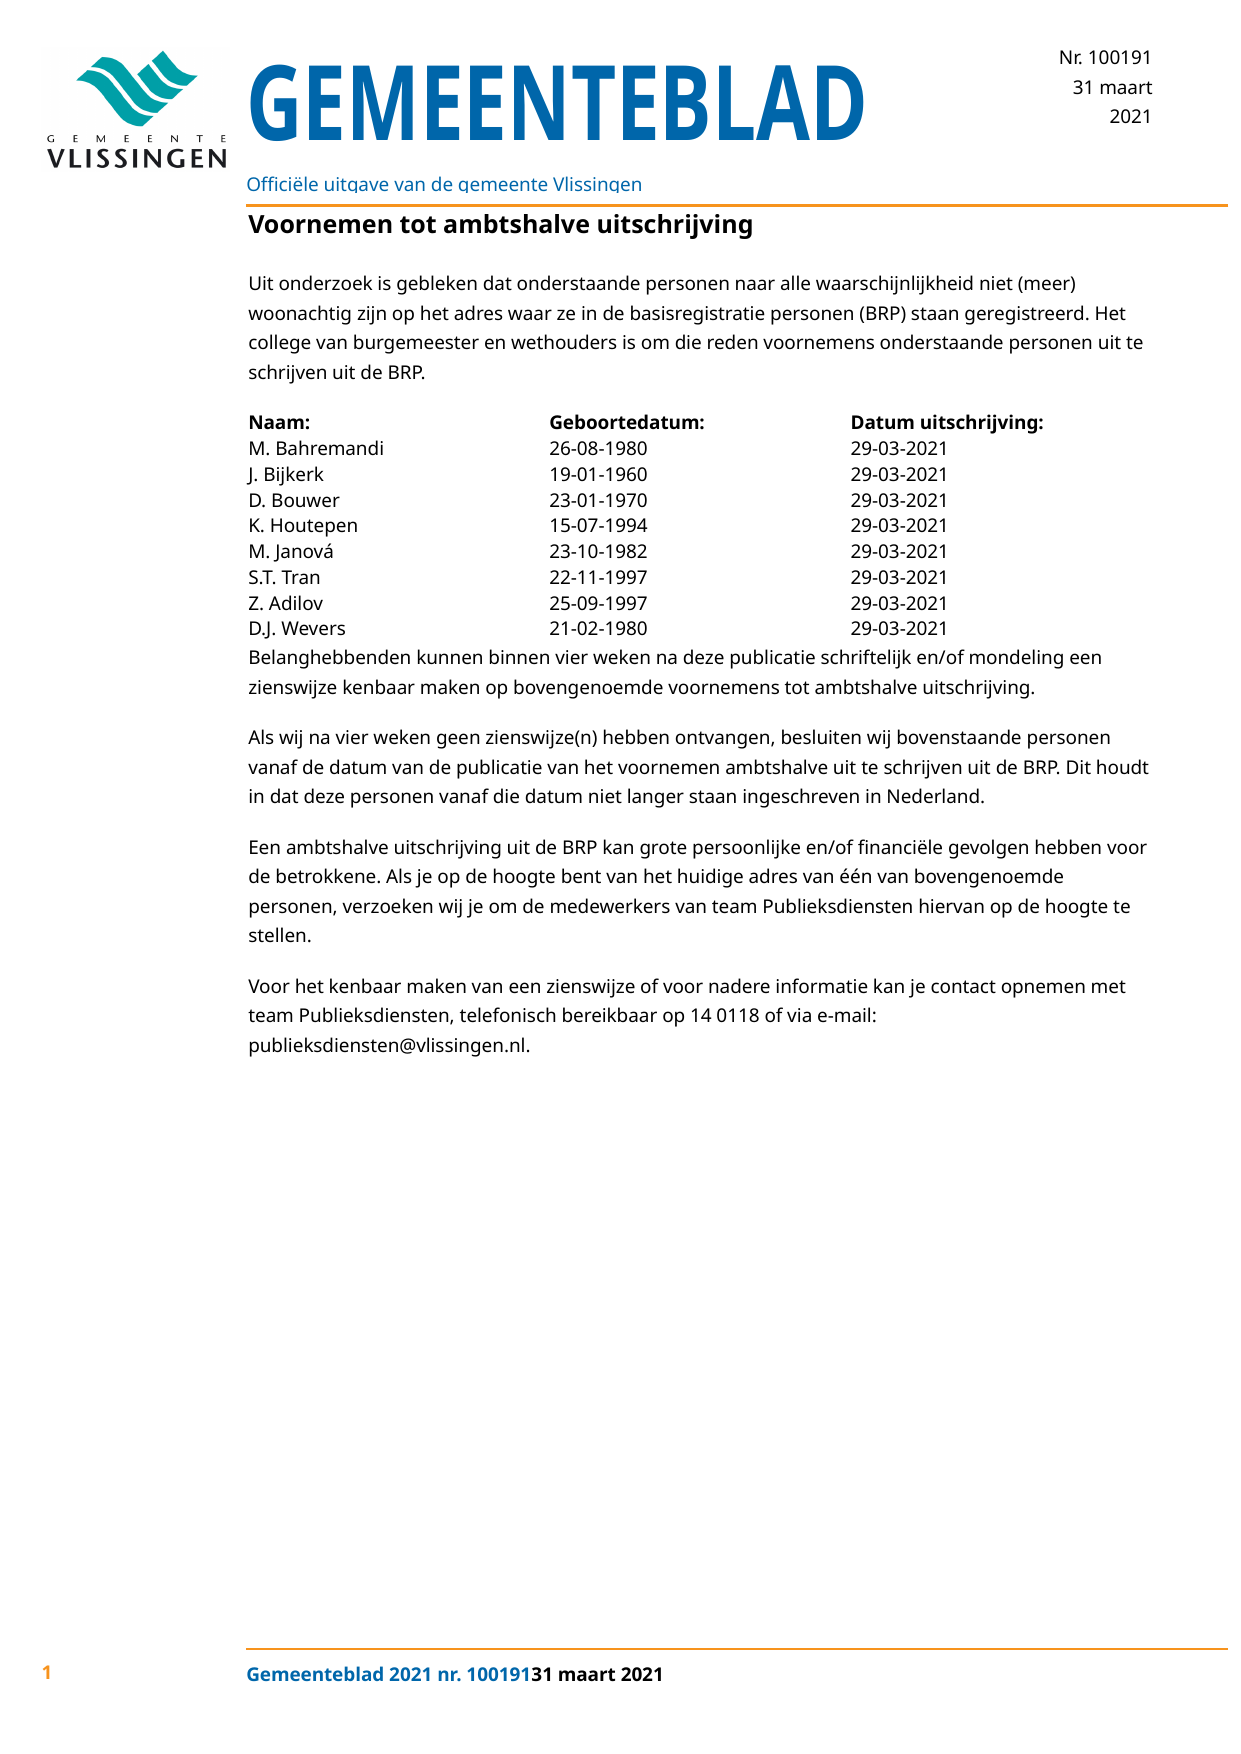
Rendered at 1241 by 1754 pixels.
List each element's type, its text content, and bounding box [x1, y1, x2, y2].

picture [41, 47, 231, 172]
table_cell D.J. Wevers [248, 615, 549, 641]
table_cell M. Janová [248, 538, 549, 564]
table_cell D. Bouwer [248, 487, 549, 512]
table_cell 29-03-2021 [850, 615, 1152, 641]
table_cell 25-09-1997 [549, 590, 850, 615]
table_cell 29-03-2021 [850, 487, 1152, 512]
text Als wij na vier weken geen zienswijze(n) hebben ontvangen, besluiten wij bovenstaande personen vanaf de datum van de publicatie van het voornemen ambtshalve uit te schrijven uit de BRP. Dit houdt in dat deze personen vanaf die datum niet langer staan ingeschreven in Nederland. [248, 724, 1152, 809]
table_cell 29-03-2021 [850, 538, 1152, 564]
table_cell 29-03-2021 [850, 513, 1152, 538]
table_cell Z. Adilov [248, 590, 549, 615]
text Belanghebbenden kunnen binnen vier weken na deze publicatie schriftelijk en/of mondeling een zienswijze kenbaar maken op bovengenoemde voornemens tot ambtshalve uitschrijving. [248, 644, 1152, 700]
table_header Datum uitschrijving: [850, 410, 1152, 435]
table_cell 29-03-2021 [850, 435, 1152, 461]
text Voornemen tot ambtshalve uitschrijving [248, 207, 1152, 241]
table_header Naam: [248, 410, 549, 435]
table_cell 26-08-1980 [549, 435, 850, 461]
table_cell K. Houtepen [248, 513, 549, 538]
text Voor het kenbaar maken van een zienswijze of voor nadere informatie kan je contact opnemen met team Publieksdiensten, telefonisch bereikbaar op 14 0118 of via e-mail: publieksdiensten@vlissingen.nl. [248, 973, 1152, 1058]
table_cell J. Bijkerk [248, 461, 549, 487]
text Een ambtshalve uitschrijving uit de BRP kan grote persoonlijke en/of financiële gevolgen hebben voor de betrokkene. Als je op de hoogte bent van het huidige adres van één van bovengenoemde personen, verzoeken wij je om de medewerkers van team Publieksdiensten hiervan op de hoogte te stellen. [248, 834, 1152, 948]
table_cell 21-02-1980 [549, 615, 850, 641]
table_cell 15-07-1994 [549, 513, 850, 538]
table_header Geboortedatum: [549, 410, 850, 435]
text Uit onderzoek is gebleken dat onderstaande personen naar alle waarschijnlijkheid niet (meer) woonachtig zijn op het adres waar ze in de basisregistratie personen (BRP) staan geregistreerd. Het college van burgemeester en wethouders is om die reden voornemens onderstaande personen uit te schrijven uit de BRP. [248, 270, 1152, 385]
table_cell 23-10-1982 [549, 538, 850, 564]
table_cell 29-03-2021 [850, 590, 1152, 615]
table_cell 19-01-1960 [549, 461, 850, 487]
table_cell 29-03-2021 [850, 564, 1152, 590]
table_cell S.T. Tran [248, 564, 549, 590]
table_cell 29-03-2021 [850, 461, 1152, 487]
table_cell M. Bahremandi [248, 435, 549, 461]
table_cell 22-11-1997 [549, 564, 850, 590]
table_cell 23-01-1970 [549, 487, 850, 512]
